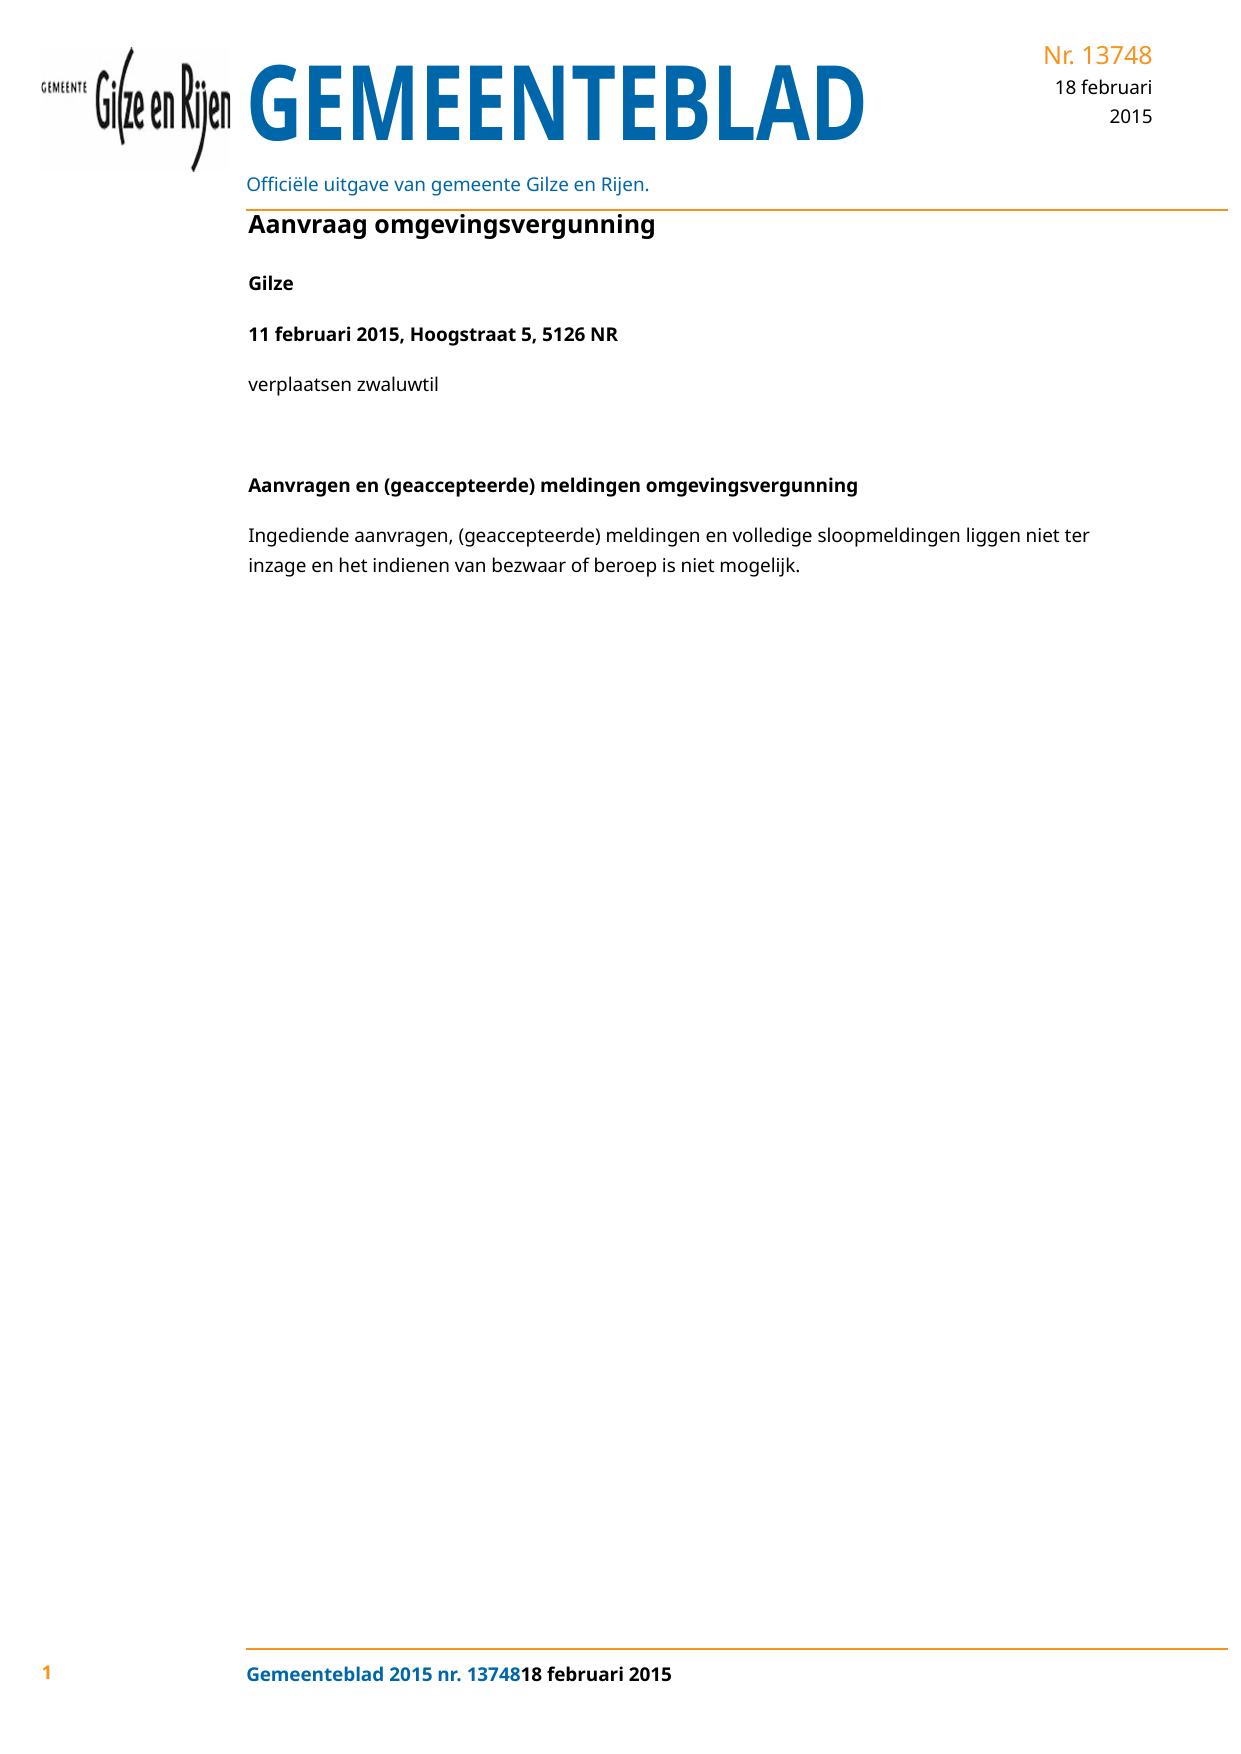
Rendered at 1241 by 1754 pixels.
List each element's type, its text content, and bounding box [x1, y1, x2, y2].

text 11 februari 2015, Hoogstraat 5, 5126 NR [248, 321, 1152, 346]
text verplaatsen zwaluwtil [248, 371, 1152, 397]
text Gilze [248, 270, 1152, 296]
text Aanvraag omgevingsvergunning [248, 211, 1152, 241]
text Aanvragen en (geaccepteerde) meldingen omgevingsvergunning [248, 472, 1152, 498]
picture [41, 47, 231, 172]
text Ingediende aanvragen, (geaccepteerde) meldingen en volledige sloopmeldingen liggen niet ter inzage en het indienen van bezwaar of beroep is niet mogelijk. [248, 522, 1152, 578]
